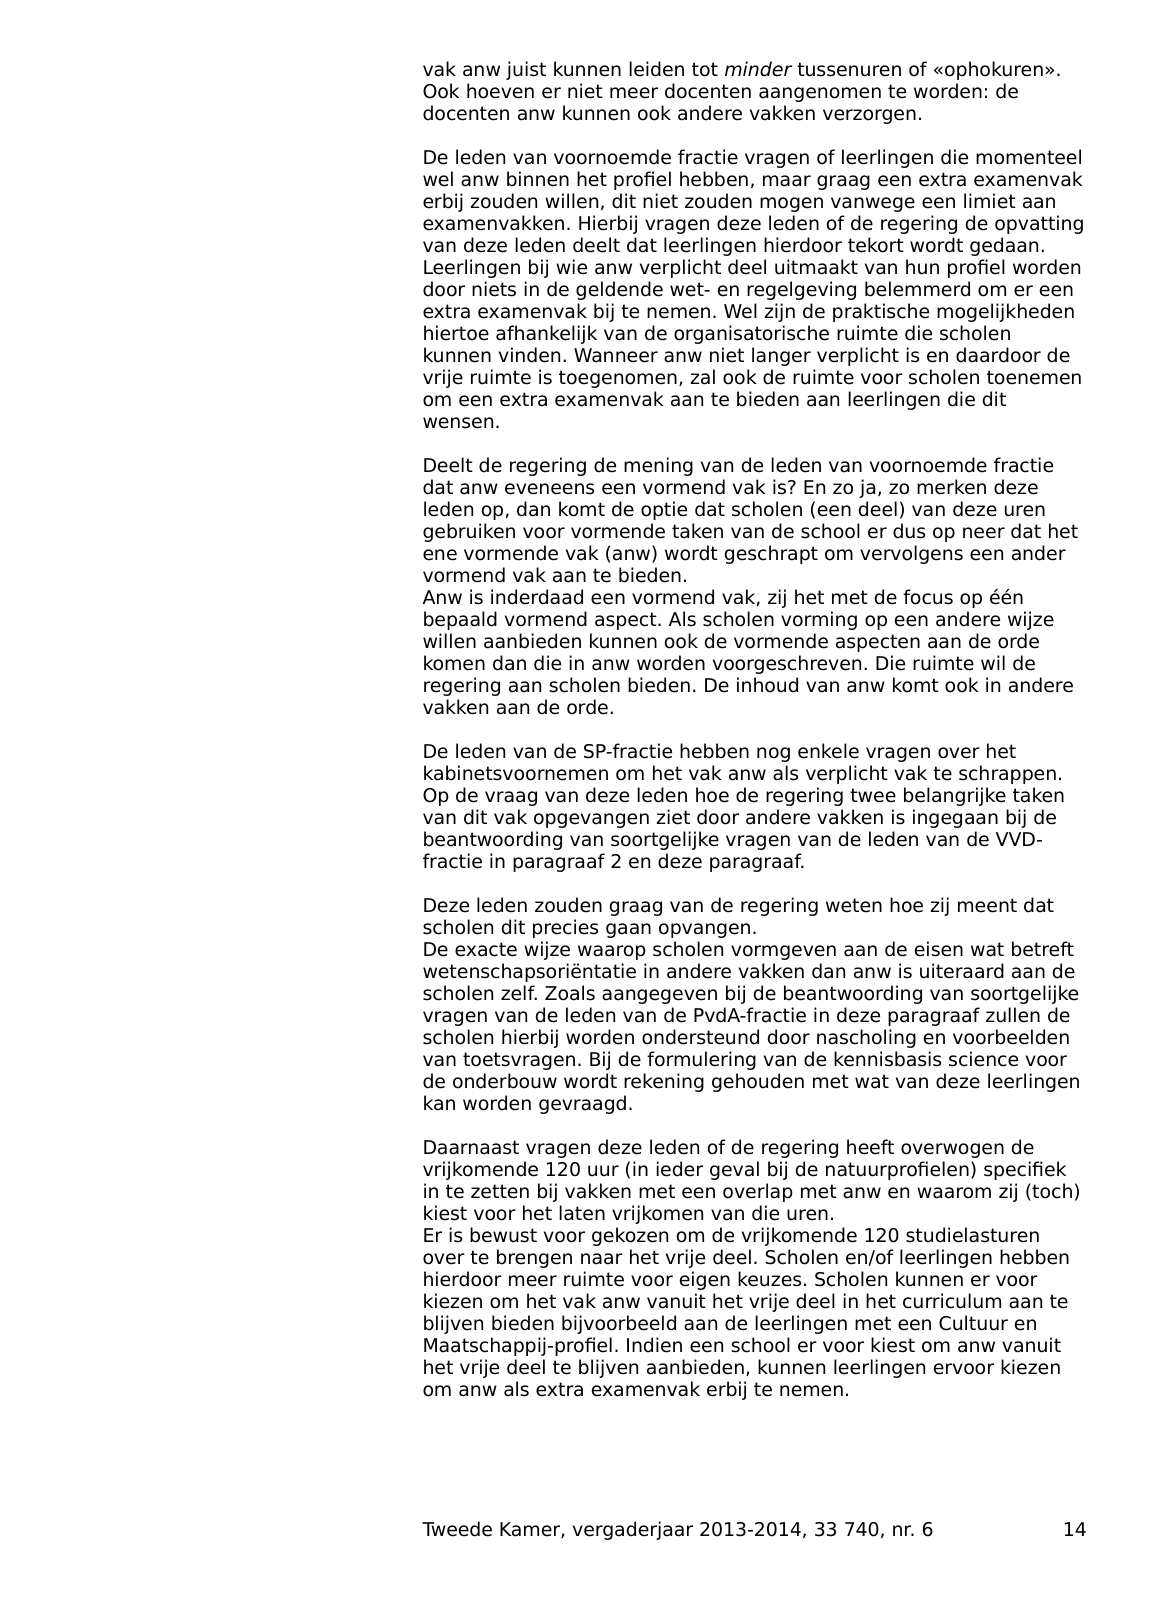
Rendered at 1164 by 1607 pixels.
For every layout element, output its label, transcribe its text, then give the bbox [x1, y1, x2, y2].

text Deze leden zouden graag van de regering weten hoe zij meent dat scholen dit precies gaan opvangen. [422, 895, 1087, 939]
text Deelt de regering de mening van de leden van voornoemde fractie dat anw eveneens een vormend vak is? En zo ja, zo merken deze leden op, dan komt de optie dat scholen (een deel) van deze uren gebruiken voor vormende taken van de school er dus op neer dat het ene vormende vak (anw) wordt geschrapt om vervolgens een ander vormend vak aan te bieden. [422, 455, 1087, 587]
text Leerlingen bij wie anw verplicht deel uitmaakt van hun profiel worden door niets in de geldende wet- en regelgeving belemmerd om er een extra examenvak bij te nemen. Wel zijn de praktische mogelijkheden hiertoe afhankelijk van de organisatorische ruimte die scholen kunnen vinden. Wanneer anw niet langer verplicht is en daardoor de vrije ruimte is toegenomen, zal ook de ruimte voor scholen toenemen om een extra examenvak aan te bieden aan leerlingen die dit wensen. [422, 257, 1087, 433]
text Daarnaast vragen deze leden of de regering heeft overwogen de vrijkomende 120 uur (in ieder geval bij de natuurprofielen) specifiek in te zetten bij vakken met een overlap met anw en waarom zij (toch) kiest voor het laten vrijkomen van die uren. [422, 1137, 1087, 1225]
text De exacte wijze waarop scholen vormgeven aan de eisen wat betreft wetenschapsoriëntatie in andere vakken dan anw is uiteraard aan de scholen zelf. Zoals aangegeven bij de beantwoording van soortgelijke vragen van de leden van de PvdA-fractie in deze paragraaf zullen de scholen hierbij worden ondersteund door nascholing en voorbeelden van toetsvragen. Bij de formulering van de kennisbasis science voor de onderbouw wordt rekening gehouden met wat van deze leerlingen kan worden gevraagd. [422, 939, 1087, 1115]
text vak anw juist kunnen leiden tot minder tussenuren of «ophokuren». Ook hoeven er niet meer docenten aangenomen te worden: de docenten anw kunnen ook andere vakken verzorgen. [422, 59, 1087, 125]
text Er is bewust voor gekozen om de vrijkomende 120 studielasturen over te brengen naar het vrije deel. Scholen en/of leerlingen hebben hierdoor meer ruimte voor eigen keuzes. Scholen kunnen er voor kiezen om het vak anw vanuit het vrije deel in het curriculum aan te blijven bieden bijvoorbeeld aan de leerlingen met een Cultuur en Maatschappij-profiel. Indien een school er voor kiest om anw vanuit het vrije deel te blijven aanbieden, kunnen leerlingen ervoor kiezen om anw als extra examenvak erbij te nemen. [422, 1225, 1087, 1401]
text De leden van voornoemde fractie vragen of leerlingen die momenteel wel anw binnen het profiel hebben, maar graag een extra examenvak erbij zouden willen, dit niet zouden mogen vanwege een limiet aan examenvakken. Hierbij vragen deze leden of de regering de opvatting van deze leden deelt dat leerlingen hierdoor tekort wordt gedaan. [422, 147, 1087, 257]
text Anw is inderdaad een vormend vak, zij het met de focus op één bepaald vormend aspect. Als scholen vorming op een andere wijze willen aanbieden kunnen ook de vormende aspecten aan de orde komen dan die in anw worden voorgeschreven. Die ruimte wil de regering aan scholen bieden. De inhoud van anw komt ook in andere vakken aan de orde. [422, 587, 1087, 719]
text De leden van de SP-fractie hebben nog enkele vragen over het kabinetsvoornemen om het vak anw als verplicht vak te schrappen. Op de vraag van deze leden hoe de regering twee belangrijke taken van dit vak opgevangen ziet door andere vakken is ingegaan bij de beantwoording van soortgelijke vragen van de leden van de VVD-fractie in paragraaf 2 en deze paragraaf. [422, 741, 1087, 873]
